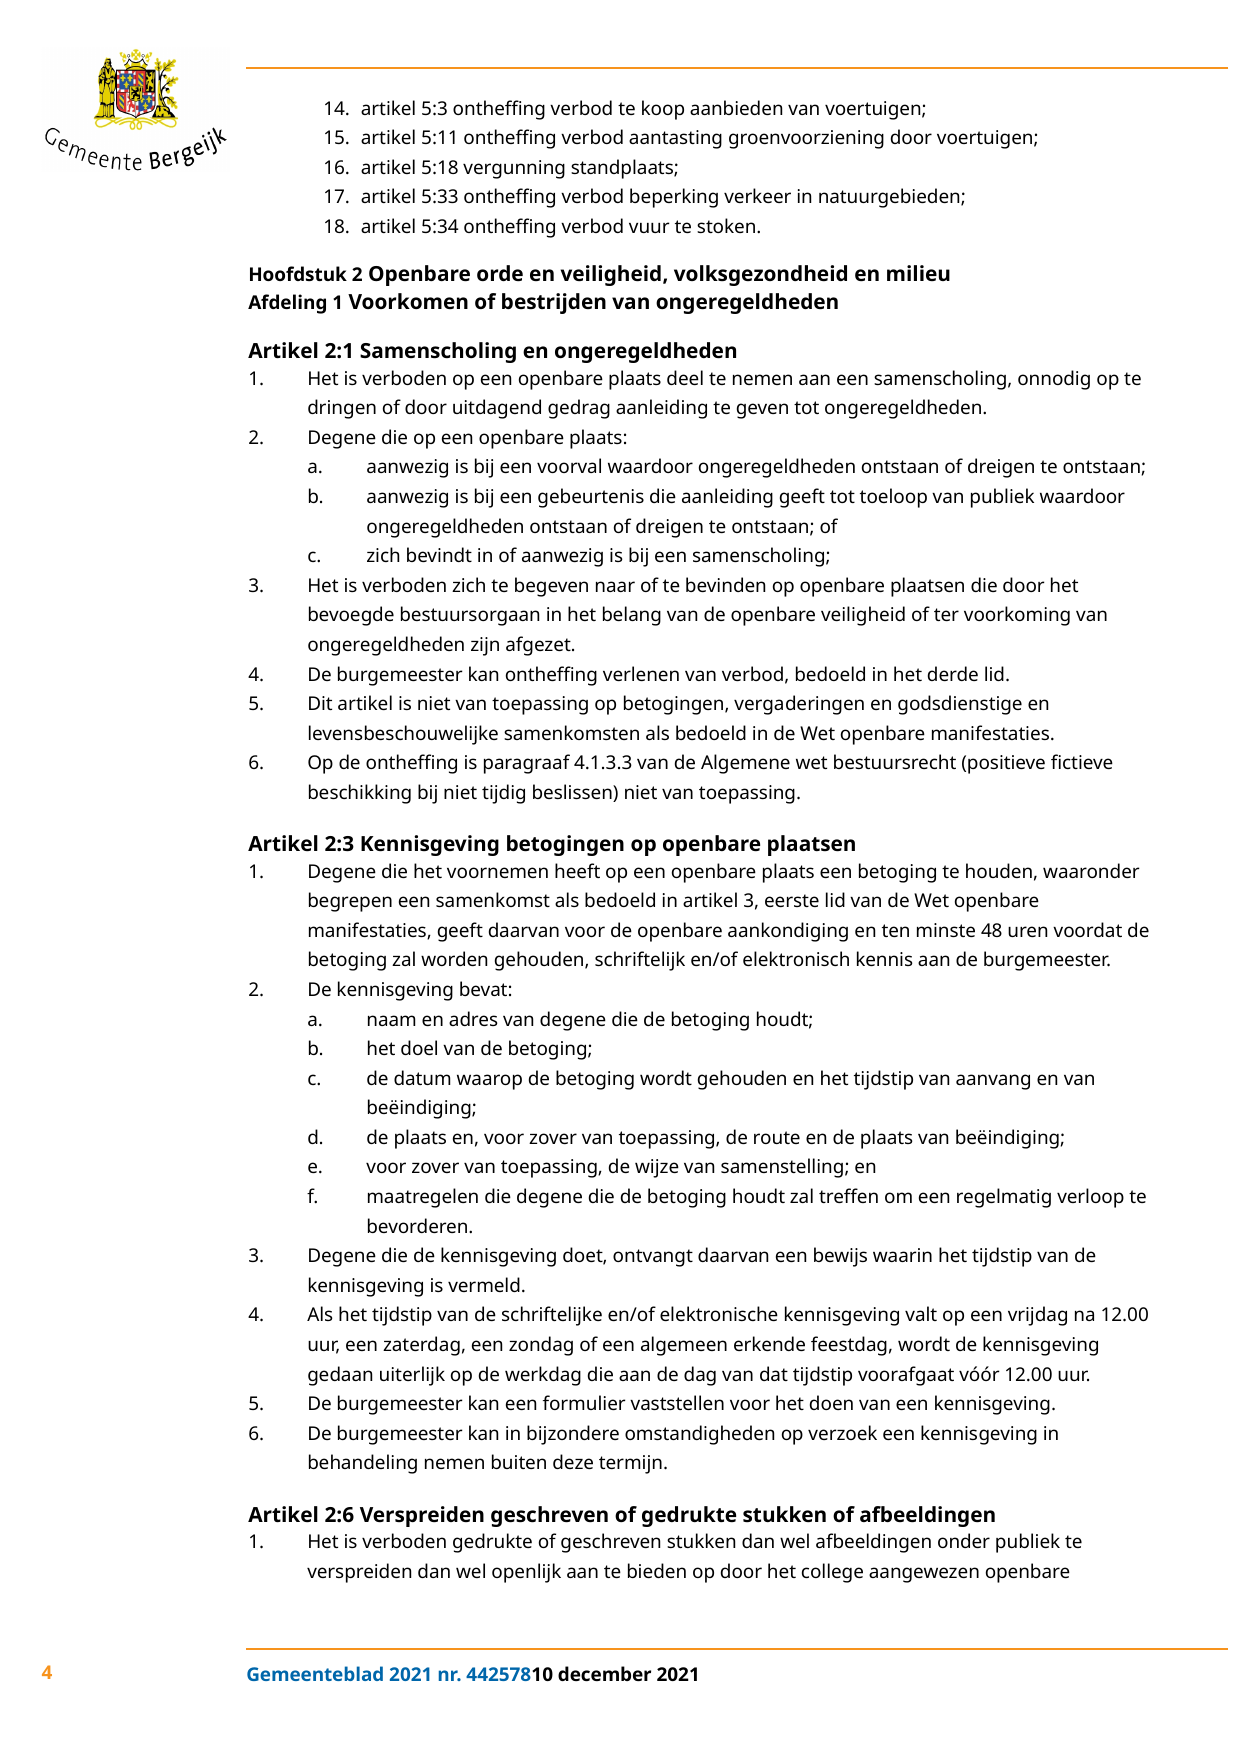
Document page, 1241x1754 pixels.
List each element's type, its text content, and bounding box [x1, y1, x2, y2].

list het doel van de betoging; [307, 1035, 1152, 1061]
list artikel 5:33 ontheffing verbod beperking verkeer in natuurgebieden; [323, 183, 1152, 209]
text Artikel 2:6 Verspreiden geschreven of gedrukte stukken of afbeeldingen [248, 1500, 1152, 1528]
list artikel 5:11 ontheffing verbod aantasting groenvoorziening door voertuigen; [323, 124, 1152, 150]
list De burgemeester kan ontheffing verlenen van verbod, bedoeld in het derde lid. [248, 661, 1152, 686]
list Het is verboden op een openbare plaats deel te nemen aan een samenscholing, onnodig op te dringen of door uitdagend gedrag aanleiding te geven tot ongeregeldheden. [248, 365, 1152, 420]
list artikel 5:18 vergunning standplaats; [323, 154, 1152, 180]
list De burgemeester kan een formulier vaststellen voor het doen van een kennisgeving. [248, 1390, 1152, 1416]
list Degene die het voornemen heeft op een openbare plaats een betoging te houden, waaronder begrepen een samenkomst als bedoeld in artikel 3, eerste lid van de Wet openbare manifestaties, geeft daarvan voor de openbare aankondiging en ten minste 48 uren voordat de betoging zal worden gehouden, schriftelijk en/of elektronisch kennis aan de burgemeester. [248, 858, 1152, 972]
text Hoofdstuk 2 Openbare orde en veiligheid, volksgezondheid en milieu [248, 259, 1152, 287]
list zich bevindt in of aanwezig is bij een samenscholing; [307, 542, 1152, 568]
list artikel 5:34 ontheffing verbod vuur te stoken. [323, 213, 1152, 239]
list Het is verboden zich te begeven naar of te bevinden op openbare plaatsen die door het bevoegde bestuursorgaan in het belang van de openbare veiligheid of ter voorkoming van ongeregeldheden zijn afgezet. [248, 572, 1152, 657]
list Op de ontheffing is paragraaf 4.1.3.3 van de Algemene wet bestuursrecht (positieve fictieve beschikking bij niet tijdig beslissen) niet van toepassing. [248, 749, 1152, 805]
list maatregelen die degene die de betoging houdt zal treffen om een regelmatig verloop te bevorderen. [307, 1183, 1152, 1239]
list de plaats en, voor zover van toepassing, de route en de plaats van beëindiging; [307, 1124, 1152, 1150]
list Als het tijdstip van de schriftelijke en/of elektronische kennisgeving valt op een vrijdag na 12.00 uur, een zaterdag, een zondag of een algemeen erkende feestdag, wordt de kennisgeving gedaan uiterlijk op de werkdag die aan de dag van dat tijdstip voorafgaat vóór 12.00 uur. [248, 1302, 1152, 1387]
list aanwezig is bij een voorval waardoor ongeregeldheden ontstaan of dreigen te ontstaan; [307, 454, 1152, 479]
text Artikel 2:3 Kennisgeving betogingen op openbare plaatsen [248, 829, 1152, 858]
list artikel 5:3 ontheffing verbod te koop aanbieden van voertuigen; [323, 95, 1152, 121]
list De kennisgeving bevat: [248, 976, 1152, 1002]
list voor zover van toepassing, de wijze van samenstelling; en [307, 1154, 1152, 1179]
list De burgemeester kan in bijzondere omstandigheden op verzoek een kennis­geving in behandeling nemen buiten deze termijn. [248, 1420, 1152, 1475]
list naam en adres van degene die de betoging houdt; [307, 1006, 1152, 1032]
text Artikel 2:1 Samenscholing en ongeregeldheden [248, 336, 1152, 365]
list aanwezig is bij een gebeurtenis die aanleiding geeft tot toeloop van publiek waardoor ongeregeldheden ontstaan of dreigen te ontstaan; of [307, 483, 1152, 538]
text Afdeling 1 Voorkomen of bestrijden van ongeregeldheden [248, 287, 1152, 316]
list Het is verboden gedrukte of geschreven stukken dan wel afbeeldingen onder publiek te verspreiden dan wel openlijk aan te bieden op door het college aangewezen openbare [248, 1528, 1152, 1584]
picture [41, 47, 231, 172]
list Degene die de kennisgeving doet, ontvangt daarvan een bewijs waarin het tijdstip van de kennisgeving is vermeld. [248, 1242, 1152, 1298]
list de datum waarop de betoging wordt gehouden en het tijdstip van aanvang en van beëindiging; [307, 1065, 1152, 1120]
list Dit artikel is niet van toepassing op betogingen, verga­deringen en godsdienstige en levensbeschouwelijke samenkomsten als bedoeld in de Wet openbare manifestaties. [248, 690, 1152, 746]
list Degene die op een openbare plaats: [248, 424, 1152, 450]
